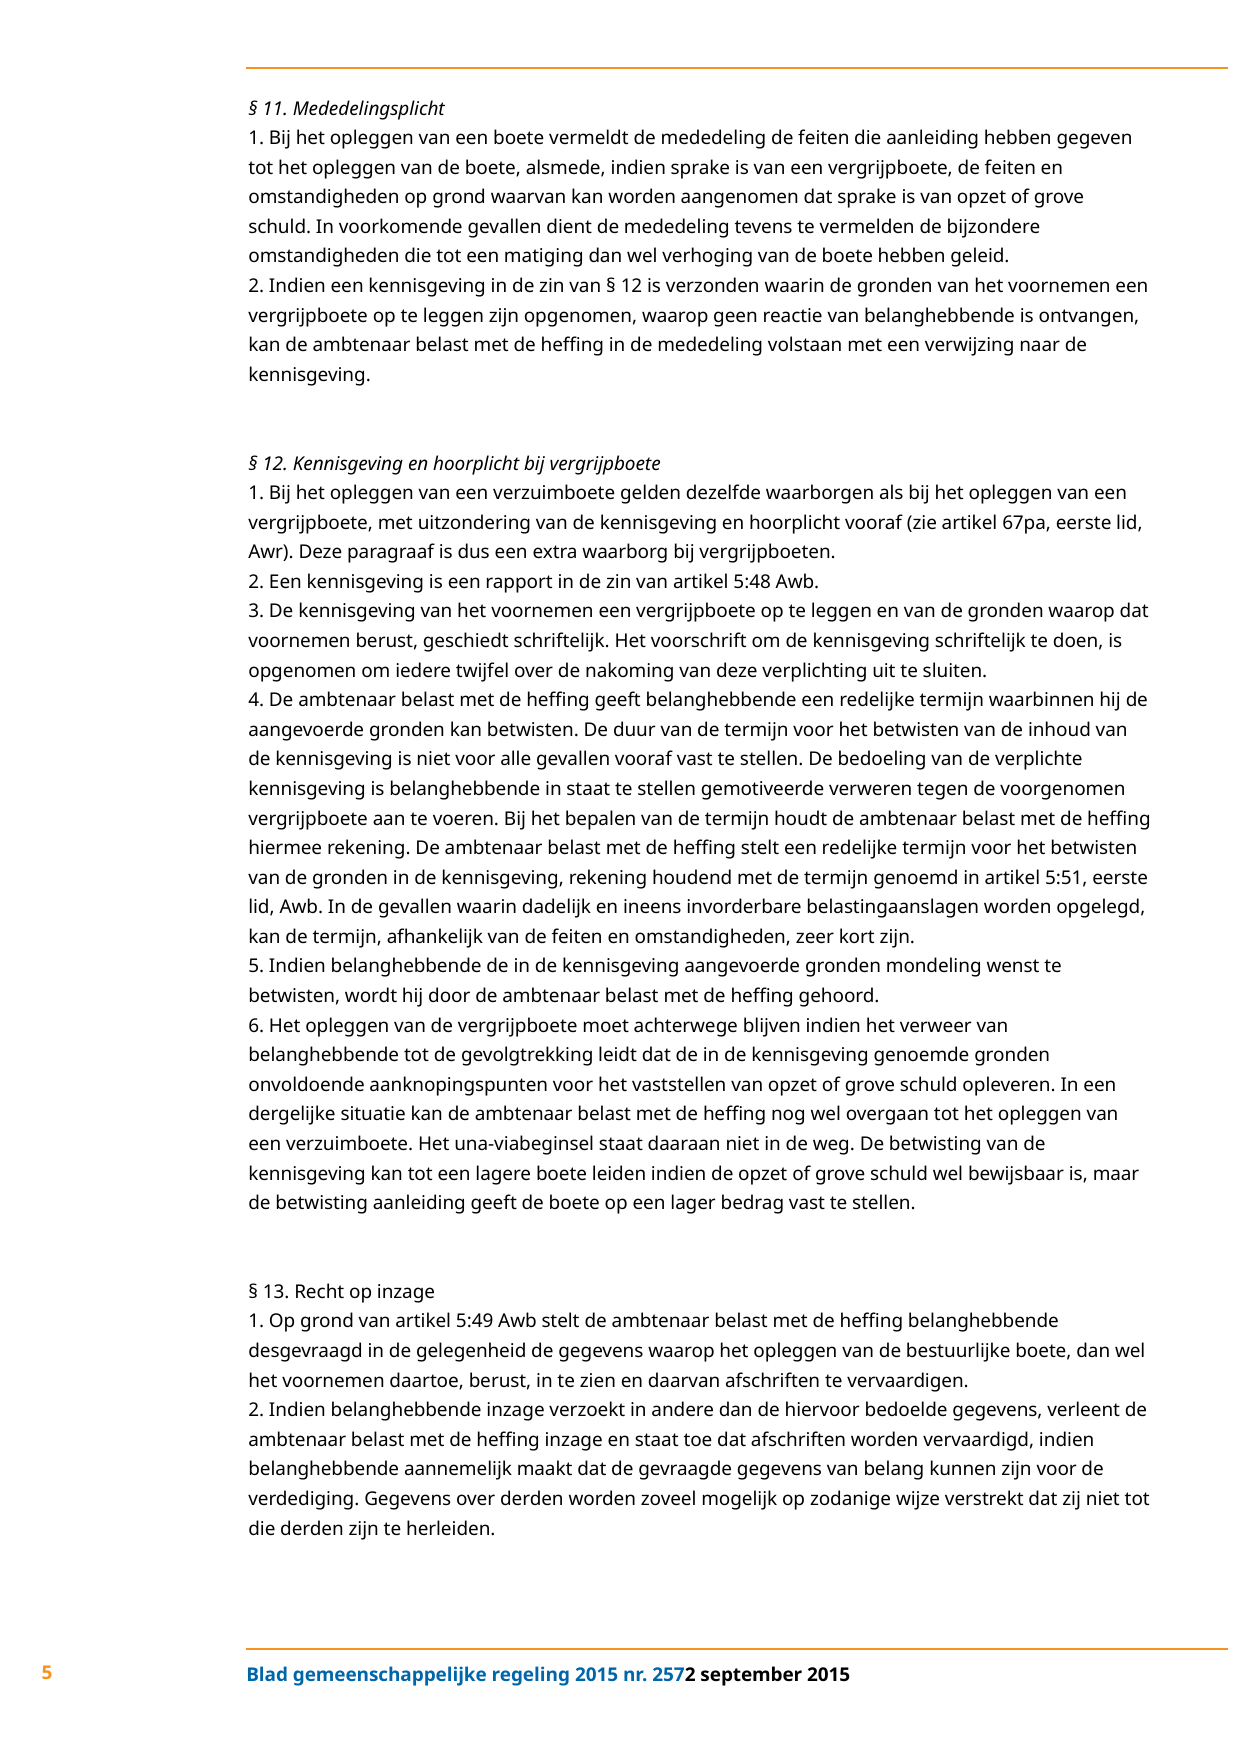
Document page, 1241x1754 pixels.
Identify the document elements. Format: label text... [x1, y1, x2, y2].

text 5. Indien belanghebbende de in de kennisgeving aangevoerde gronden mondeling wenst te betwisten, wordt hij door de ambtenaar belast met de heffing gehoord. [248, 953, 1152, 1008]
text § 13. Recht op inzage [248, 1278, 1152, 1304]
text 2. Indien belanghebbende inzage verzoekt in andere dan de hiervoor bedoelde gegevens, verleent de ambtenaar belast met de heffing inzage en staat toe dat afschriften worden vervaardigd, indien belanghebbende aannemelijk maakt dat de gevraagde gegevens van belang kunnen zijn voor de verdediging. Gegevens over derden worden zoveel mogelijk op zodanige wijze verstrekt dat zij niet tot die derden zijn te herleiden. [248, 1396, 1152, 1541]
text 2. Indien een kennisgeving in de zin van § 12 is verzonden waarin de gronden van het voornemen een vergrijpboete op te leggen zijn opgenomen, waarop geen reactie van belanghebbende is ontvangen, kan de ambtenaar belast met de heffing in de mededeling volstaan met een verwijzing naar de kennisgeving. [248, 272, 1152, 387]
text 6. Het opleggen van de vergrijpboete moet achterwege blijven indien het verweer van belanghebbende tot de gevolgtrekking leidt dat de in de kennisgeving genoemde gronden onvoldoende aanknopingspunten voor het vaststellen van opzet of grove schuld opleveren. In een dergelijke situatie kan de ambtenaar belast met de heffing nog wel overgaan tot het opleggen van een verzuimboete. Het una-viabeginsel staat daaraan niet in de weg. De betwisting van de kennisgeving kan tot een lagere boete leiden indien de opzet of grove schuld wel bewijsbaar is, maar de betwisting aanleiding geeft de boete op een lager bedrag vast te stellen. [248, 1012, 1152, 1215]
text 1. Bij het opleggen van een verzuimboete gelden dezelfde waarborgen als bij het opleggen van een vergrijpboete, met uitzondering van de kennisgeving en hoorplicht vooraf (zie artikel 67pa, eerste lid, Awr). Deze paragraaf is dus een extra waarborg bij vergrijpboeten. [248, 479, 1152, 564]
text 1. Op grond van artikel 5:49 Awb stelt de ambtenaar belast met de heffing belanghebbende desgevraagd in de gelegenheid de gegevens waarop het opleggen van de bestuurlijke boete, dan wel het voornemen daartoe, berust, in te zien en daarvan afschriften te vervaardigen. [248, 1308, 1152, 1393]
text § 12. Kennisgeving en hoorplicht bij vergrijpboete [248, 450, 1152, 476]
text 1. Bij het opleggen van een boete vermeldt de mededeling de feiten die aanleiding hebben gegeven tot het opleggen van de boete, alsmede, indien sprake is van een vergrijpboete, de feiten en omstandigheden op grond waarvan kan worden aangenomen dat sprake is van opzet of grove schuld. In voorkomende gevallen dient de mededeling tevens te vermelden de bijzondere omstandigheden die tot een matiging dan wel verhoging van de boete hebben geleid. [248, 124, 1152, 268]
text 4. De ambtenaar belast met de heffing geeft belanghebbende een redelijke termijn waarbinnen hij de aangevoerde gronden kan betwisten. De duur van de termijn voor het betwisten van de inhoud van de kennisgeving is niet voor alle gevallen vooraf vast te stellen. De bedoeling van de verplichte kennisgeving is belanghebbende in staat te stellen gemotiveerde verweren tegen de voorgenomen vergrijpboete aan te voeren. Bij het bepalen van de termijn houdt de ambtenaar belast met de heffing hiermee rekening. De ambtenaar belast met de heffing stelt een redelijke termijn voor het betwisten van de gronden in de kennisgeving, rekening houdend met de termijn genoemd in artikel 5:51, eerste lid, Awb. In de gevallen waarin dadelijk en ineens invorderbare belastingaanslagen worden opgelegd, kan de termijn, afhankelijk van de feiten en omstandigheden, zeer kort zijn. [248, 686, 1152, 949]
text 2. Een kennisgeving is een rapport in de zin van artikel 5:48 Awb. [248, 568, 1152, 594]
text 3. De kennisgeving van het voornemen een vergrijpboete op te leggen en van de gronden waarop dat voornemen berust, geschiedt schriftelijk. Het voorschrift om de kennisgeving schriftelijk te doen, is opgenomen om iedere twijfel over de nakoming van deze verplichting uit te sluiten. [248, 598, 1152, 683]
picture [41, 47, 231, 172]
text § 11. Mededelingsplicht [248, 95, 1152, 121]
